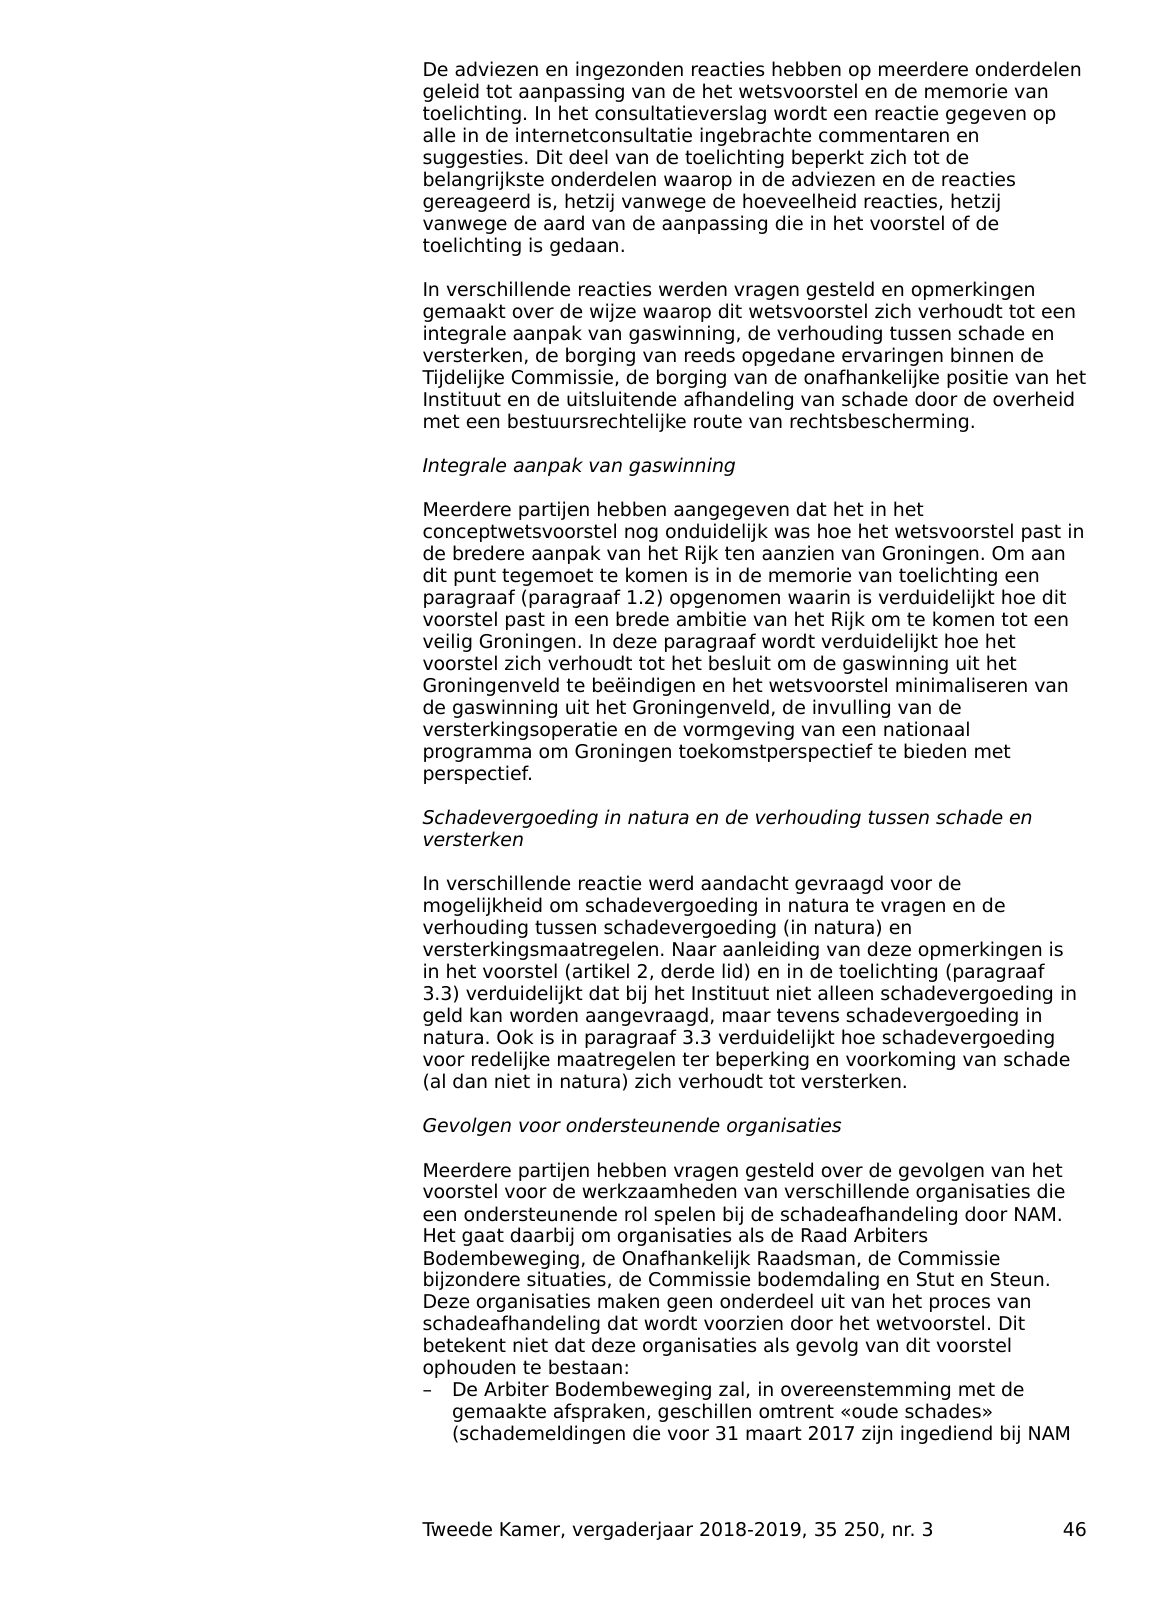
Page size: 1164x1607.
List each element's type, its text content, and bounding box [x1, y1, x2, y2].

subtitle Gevolgen voor ondersteunende organisaties [422, 1115, 1087, 1137]
text In verschillende reactie werd aandacht gevraagd voor de mogelijkheid om schadevergoeding in natura te vragen en de verhouding tussen schadevergoeding (in natura) en versterkingsmaatregelen. Naar aanleiding van deze opmerkingen is in het voorstel (artikel 2, derde lid) en in de toelichting (paragraaf 3.3) verduidelijkt dat bij het Instituut niet alleen schadevergoeding in geld kan worden aangevraagd, maar tevens schadevergoeding in natura. Ook is in paragraaf 3.3 verduidelijkt hoe schadevergoeding voor redelijke maatregelen ter beperking en voorkoming van schade (al dan niet in natura) zich verhoudt tot versterken. [422, 873, 1087, 1093]
subtitle Integrale aanpak van gaswinning [422, 455, 1087, 477]
text – De Arbiter Bodembeweging zal, in overeenstemming met de gemaakte afspraken, geschillen omtrent «oude schades» (schademeldingen die voor 31 maart 2017 zijn ingediend bij NAM [422, 1379, 1087, 1445]
text Meerdere partijen hebben vragen gesteld over de gevolgen van het voorstel voor de werkzaamheden van verschillende organisaties die een ondersteunende rol spelen bij de schadeafhandeling door NAM. Het gaat daarbij om organisaties als de Raad Arbiters Bodembeweging, de Onafhankelijk Raadsman, de Commissie bijzondere situaties, de Commissie bodemdaling en Stut en Steun. Deze organisaties maken geen onderdeel uit van het proces van schadeafhandeling dat wordt voorzien door het wetvoorstel. Dit betekent niet dat deze organisaties als gevolg van dit voorstel ophouden te bestaan: [422, 1159, 1087, 1379]
text Meerdere partijen hebben aangegeven dat het in het conceptwetsvoorstel nog onduidelijk was hoe het wetsvoorstel past in de bredere aanpak van het Rijk ten aanzien van Groningen. Om aan dit punt tegemoet te komen is in de memorie van toelichting een paragraaf (paragraaf 1.2) opgenomen waarin is verduidelijkt hoe dit voorstel past in een brede ambitie van het Rijk om te komen tot een veilig Groningen. In deze paragraaf wordt verduidelijkt hoe het voorstel zich verhoudt tot het besluit om de gaswinning uit het Groningenveld te beëindigen en het wetsvoorstel minimaliseren van de gaswinning uit het Groningenveld, de invulling van de versterkingsoperatie en de vormgeving van een nationaal programma om Groningen toekomstperspectief te bieden met perspectief. [422, 499, 1087, 785]
text In verschillende reacties werden vragen gesteld en opmerkingen gemaakt over de wijze waarop dit wetsvoorstel zich verhoudt tot een integrale aanpak van gaswinning, de verhouding tussen schade en versterken, de borging van reeds opgedane ervaringen binnen de Tijdelijke Commissie, de borging van de onafhankelijke positie van het Instituut en de uitsluitende afhandeling van schade door de overheid met een bestuursrechtelijke route van rechtsbescherming. [422, 279, 1087, 433]
text De adviezen en ingezonden reacties hebben op meerdere onderdelen geleid tot aanpassing van de het wetsvoorstel en de memorie van toelichting. In het consultatieverslag wordt een reactie gegeven op alle in de internetconsultatie ingebrachte commentaren en suggesties. Dit deel van de toelichting beperkt zich tot de belangrijkste onderdelen waarop in de adviezen en de reacties gereageerd is, hetzij vanwege de hoeveelheid reacties, hetzij vanwege de aard van de aanpassing die in het voorstel of de toelichting is gedaan. [422, 59, 1087, 257]
subtitle Schadevergoeding in natura en de verhouding tussen schade en versterken [422, 807, 1087, 851]
